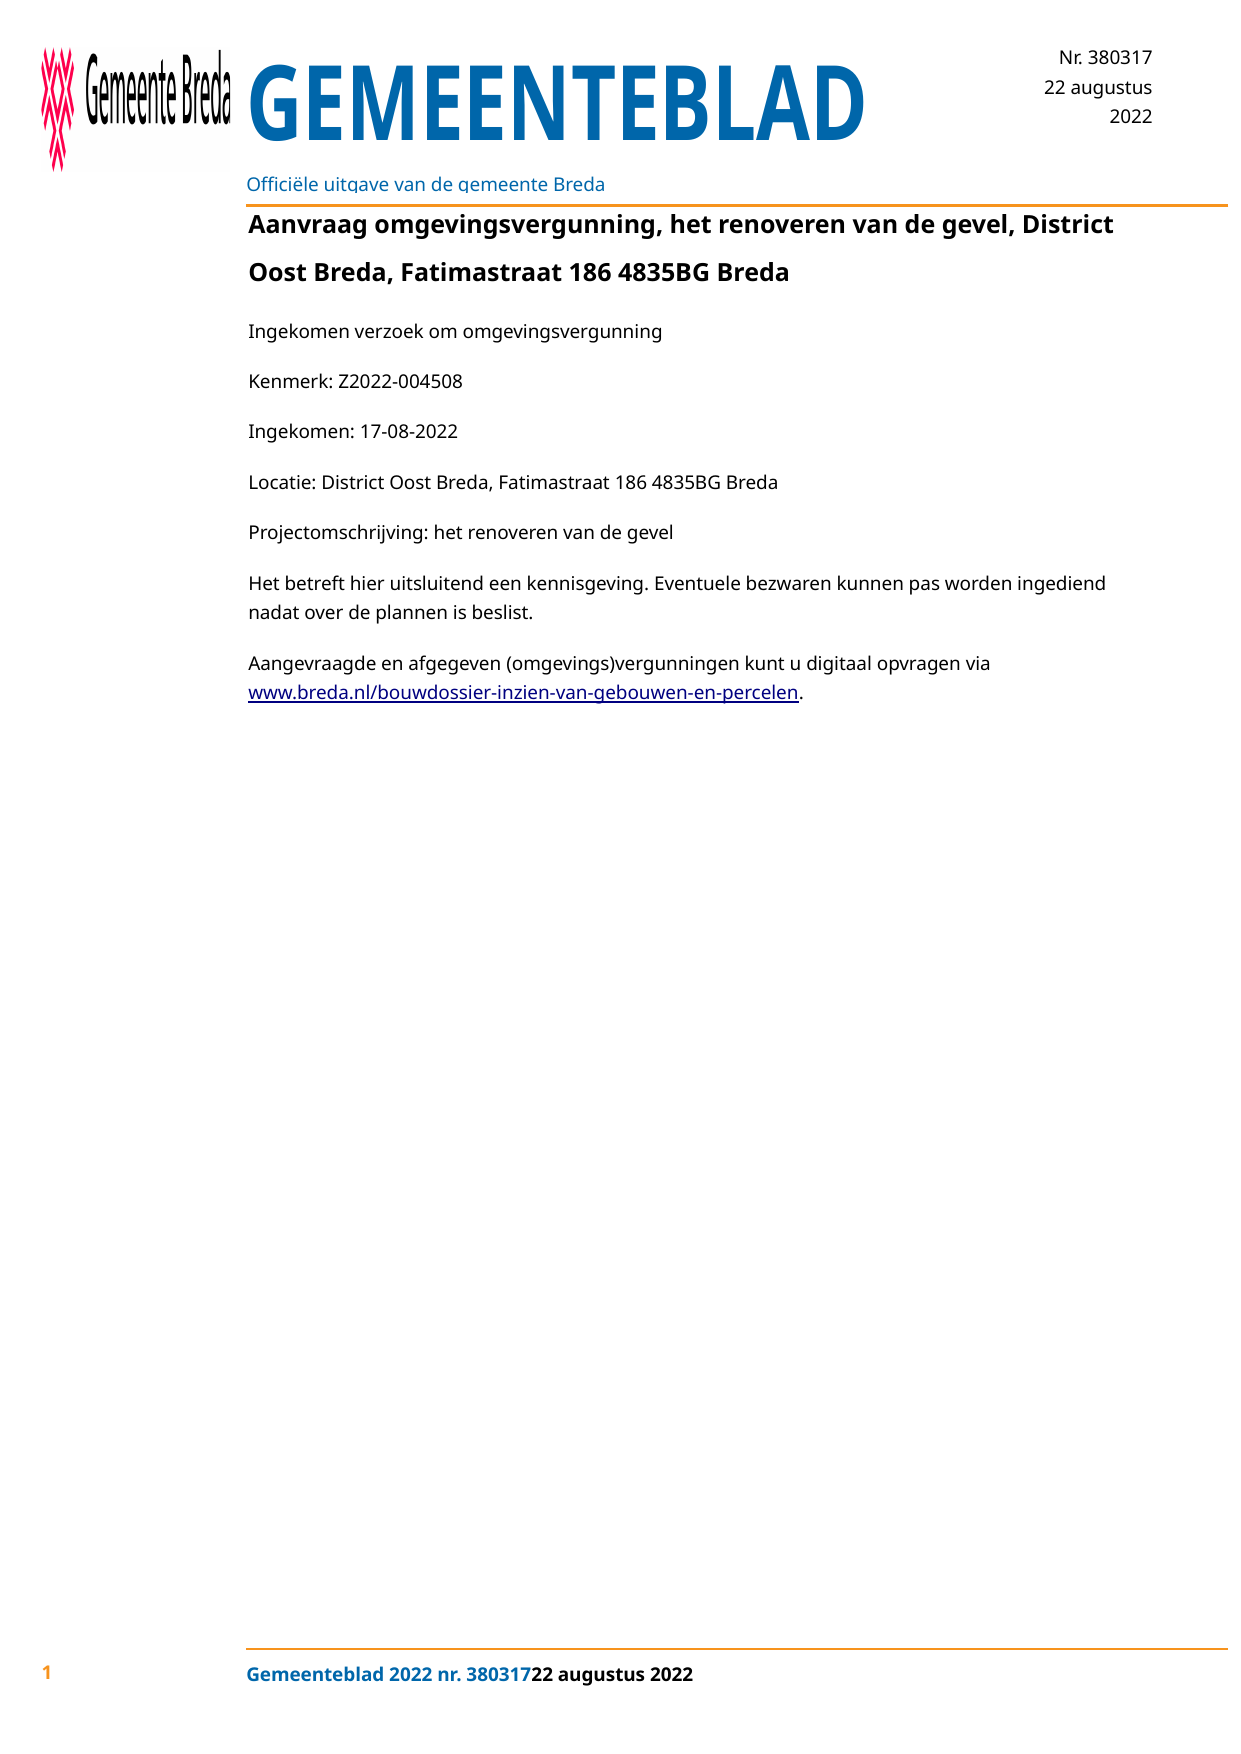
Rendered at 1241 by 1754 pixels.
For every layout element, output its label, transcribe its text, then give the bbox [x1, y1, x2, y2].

text Aangevraagde en afgegeven (omgevings)vergunningen kunt u digitaal opvragen via www.breda.nl/bouwdossier-inzien-van-gebouwen-en-percelen. [248, 650, 1152, 705]
text Kenmerk: Z2022-004508 [248, 368, 1152, 394]
text Ingekomen: 17-08-2022 [248, 419, 1152, 444]
text Aanvraag omgevingsvergunning, het renoveren van de gevel, District Oost Breda, Fatimastraat 186 4835BG Breda [248, 207, 1152, 288]
text Ingekomen verzoek om omgevingsvergunning [248, 318, 1152, 344]
text Het betreft hier uitsluitend een kennisgeving. Eventuele bezwaren kunnen pas worden ingediend nadat over de plannen is beslist. [248, 570, 1152, 625]
picture [41, 47, 231, 172]
text Locatie: District Oost Breda, Fatimastraat 186 4835BG Breda [248, 469, 1152, 495]
text Projectomschrijving: het renoveren van de gevel [248, 519, 1152, 545]
